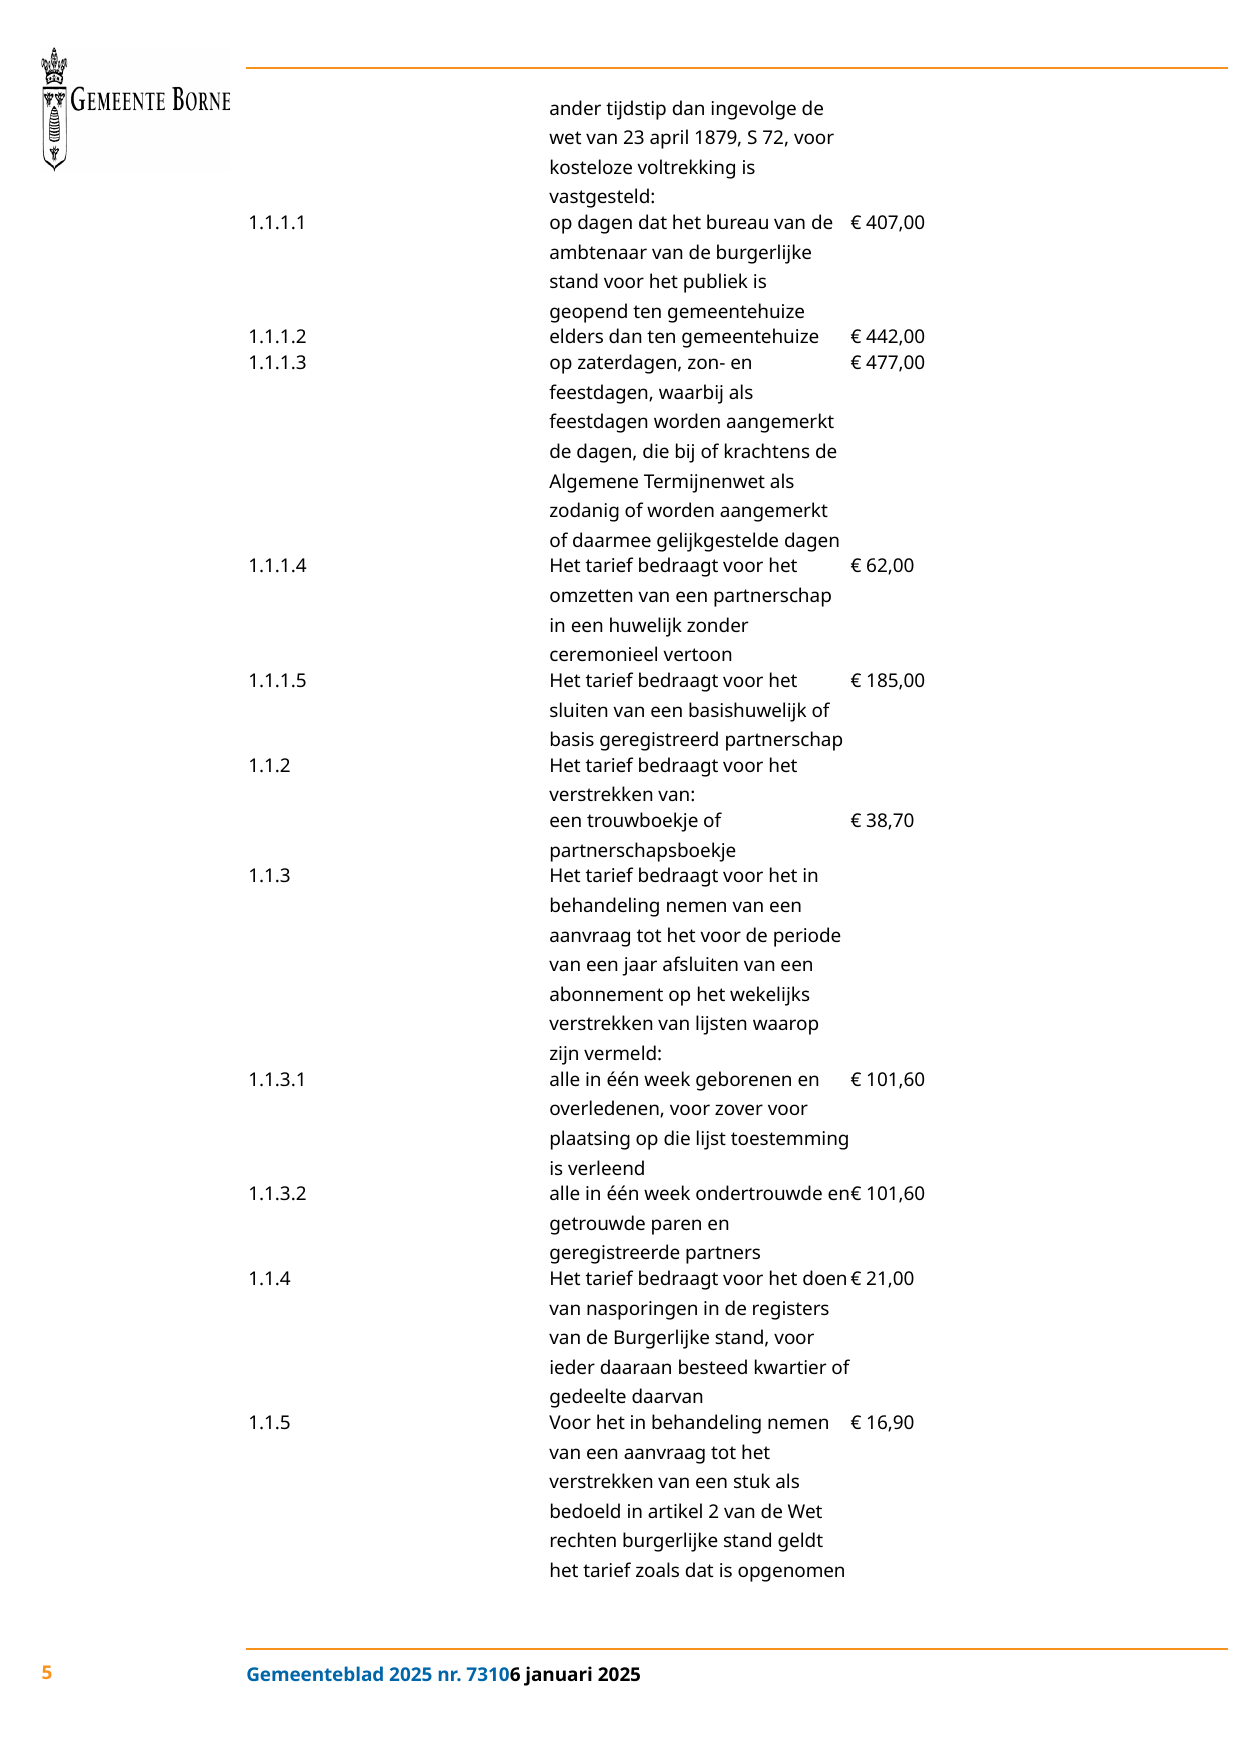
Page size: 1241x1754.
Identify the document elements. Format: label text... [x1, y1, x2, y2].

table_cell alle in één week geborenen en overledenen, voor zover voor plaatsing op die lijst toestemming is verleend [549, 1066, 850, 1180]
table_cell elders dan ten gemeentehuize [549, 324, 850, 349]
table_cell 1.1.1.3 [248, 350, 549, 553]
table_cell Het tarief bedraagt voor het doen van nasporingen in de registers van de Burgerlijke stand, voor ieder daaraan besteed kwartier of gedeelte daarvan [549, 1265, 850, 1409]
table_cell op dagen dat het bureau van de ambtenaar van de burgerlijke stand voor het publiek is geopend ten gemeentehuize [549, 209, 850, 324]
table_cell € 477,00 [850, 350, 1152, 553]
table_cell [850, 752, 1152, 807]
table_cell Het tarief bedraagt voor het omzetten van een partnerschap in een huwelijk zonder ceremonieel vertoon [549, 553, 850, 667]
table_cell 1.1.1.1 [248, 209, 549, 324]
table_cell 1.1.5 [248, 1409, 549, 1583]
table_cell € 442,00 [850, 324, 1152, 349]
table_cell Het tarief bedraagt voor het sluiten van een basishuwelijk of basis geregistreerd partnerschap [549, 667, 850, 752]
table_cell 1.1.1.4 [248, 553, 549, 667]
table_cell € 407,00 [850, 209, 1152, 324]
table_cell [850, 95, 1152, 209]
table_cell 1.1.2 [248, 752, 549, 807]
table_cell [248, 95, 549, 209]
table_cell Het tarief bedraagt voor het verstrekken van: [549, 752, 850, 807]
table_cell € 101,60 [850, 1066, 1152, 1180]
picture [41, 47, 231, 172]
table_cell € 62,00 [850, 553, 1152, 667]
table_cell [850, 863, 1152, 1066]
table_cell € 101,60 [850, 1180, 1152, 1265]
table_cell een trouwboekje of partnerschapsboekje [549, 808, 850, 863]
table_cell € 21,00 [850, 1265, 1152, 1409]
table_cell 1.1.1.2 [248, 324, 549, 349]
table_cell Het tarief bedraagt voor het in behandeling nemen van een aanvraag tot het voor de periode van een jaar afsluiten van een abonnement op het wekelijks verstrekken van lijsten waarop zijn vermeld: [549, 863, 850, 1066]
table_cell 1.1.1.5 [248, 667, 549, 752]
table_cell [248, 808, 549, 863]
table_cell 1.1.3 [248, 863, 549, 1066]
table_cell € 38,70 [850, 808, 1152, 863]
table_cell alle in één week ondertrouwde en getrouwde paren en geregistreerde partners [549, 1180, 850, 1265]
table_cell ander tijdstip dan ingevolge de wet van 23 april 1879, S 72, voor kosteloze voltrekking is vastgesteld: [549, 95, 850, 209]
table_cell Voor het in behandeling nemen van een aanvraag tot het verstrekken van een stuk als bedoeld in artikel 2 van de Wet rechten burgerlijke stand geldt het tarief zoals dat is opgenomen [549, 1409, 850, 1583]
table_cell 1.1.3.2 [248, 1180, 549, 1265]
table_cell 1.1.4 [248, 1265, 549, 1409]
table_cell 1.1.3.1 [248, 1066, 549, 1180]
table_cell op zaterdagen, zon- en feestdagen, waarbij als feestdagen worden aangemerkt de dagen, die bij of krachtens de Algemene Termijnenwet als zodanig of worden aangemerkt of daarmee gelijkgestelde dagen [549, 350, 850, 553]
table_cell € 185,00 [850, 667, 1152, 752]
table_cell € 16,90 [850, 1409, 1152, 1583]
